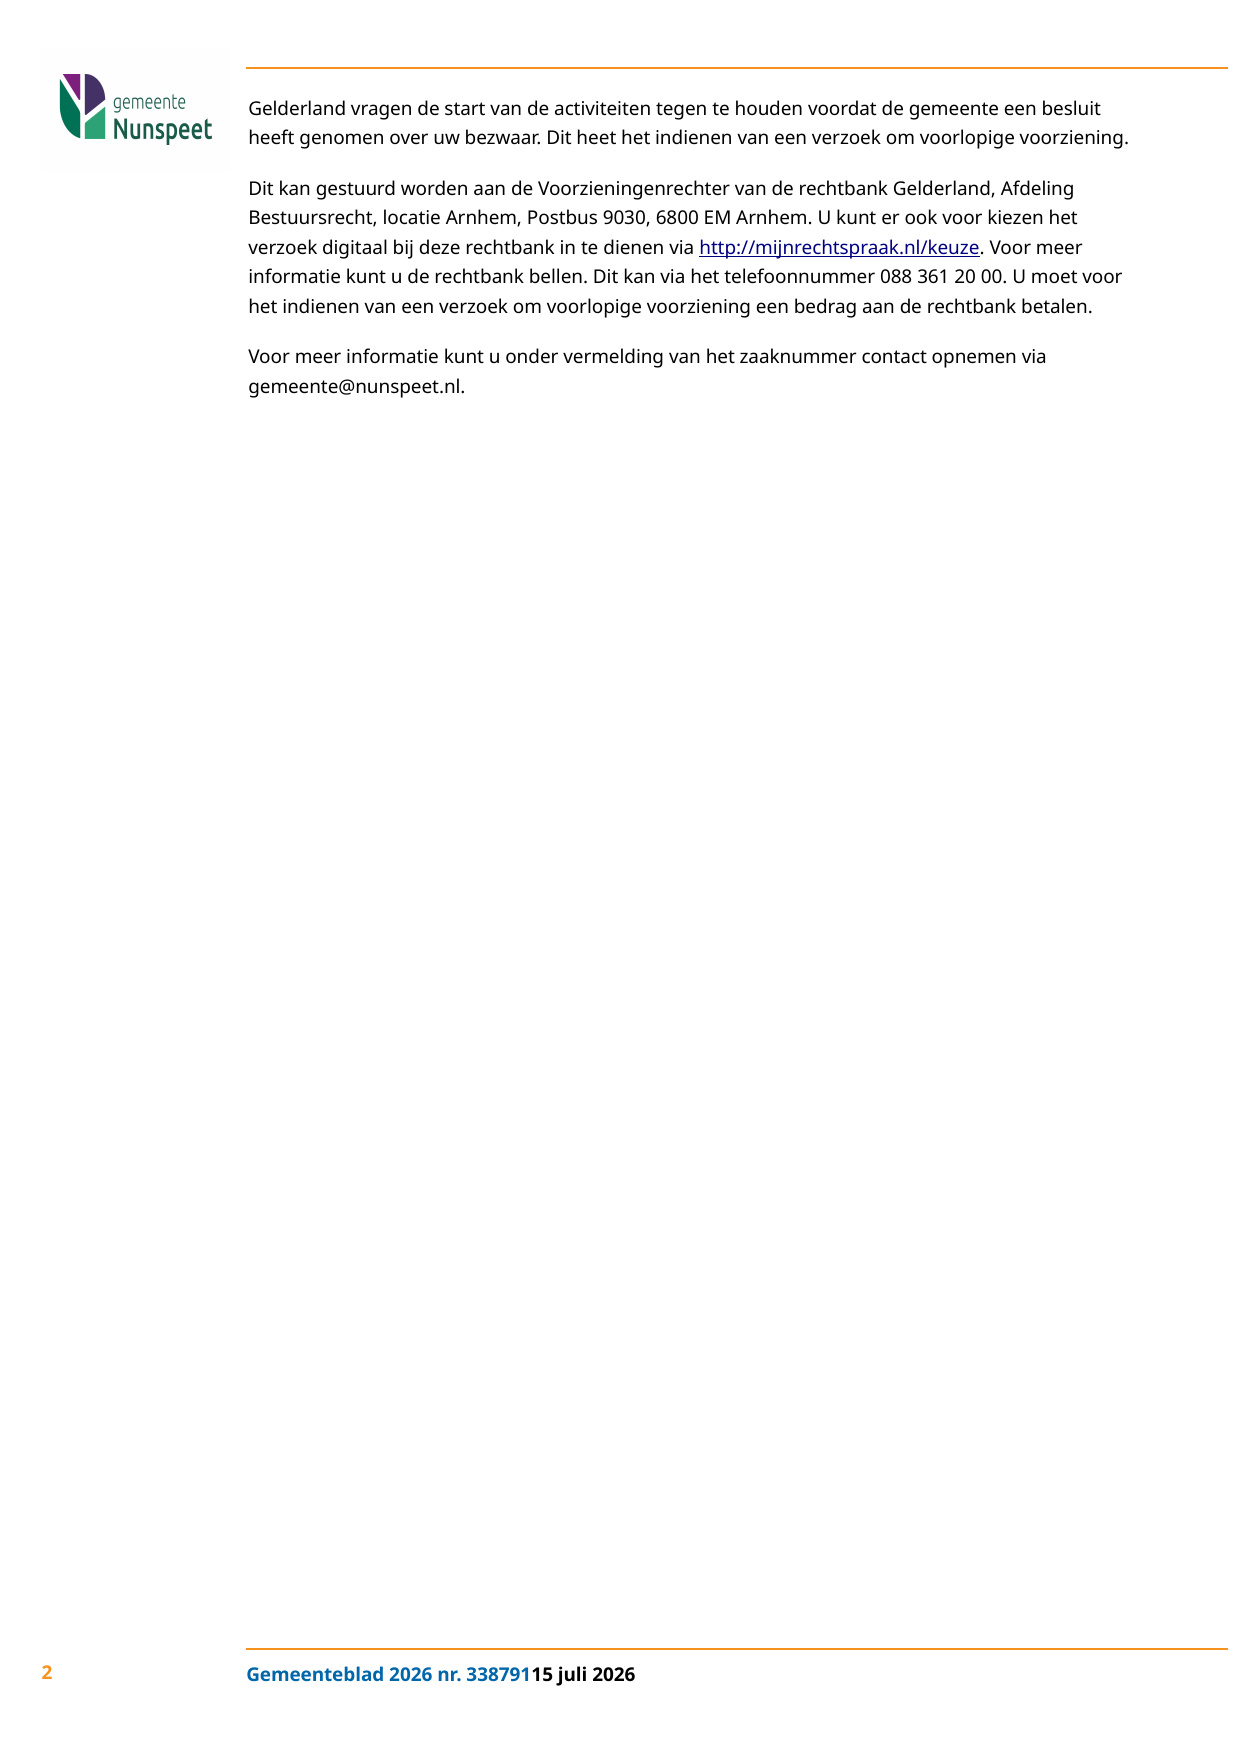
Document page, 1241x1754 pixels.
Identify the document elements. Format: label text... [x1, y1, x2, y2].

picture [41, 47, 231, 172]
text Voor meer informatie kunt u onder vermelding van het zaaknummer contact opnemen via gemeente@nunspeet.nl. [248, 343, 1152, 399]
text Gelderland vragen de start van de activiteiten tegen te houden voordat de gemeente een besluit heeft genomen over uw bezwaar. Dit heet het indienen van een verzoek om voorlopige voorziening. [248, 95, 1152, 150]
text Dit kan gestuurd worden aan de Voorzieningenrechter van de rechtbank Gelderland, Afdeling Bestuursrecht, locatie Arnhem, Postbus 9030, 6800 EM Arnhem. U kunt er ook voor kiezen het verzoek digitaal bij deze rechtbank in te dienen via http://mijnrechtspraak.nl/keuze. Voor meer informatie kunt u de rechtbank bellen. Dit kan via het telefoonnummer 088 361 20 00. U moet voor het indienen van een verzoek om voorlopige voorziening een bedrag aan de rechtbank betalen. [248, 175, 1152, 319]
